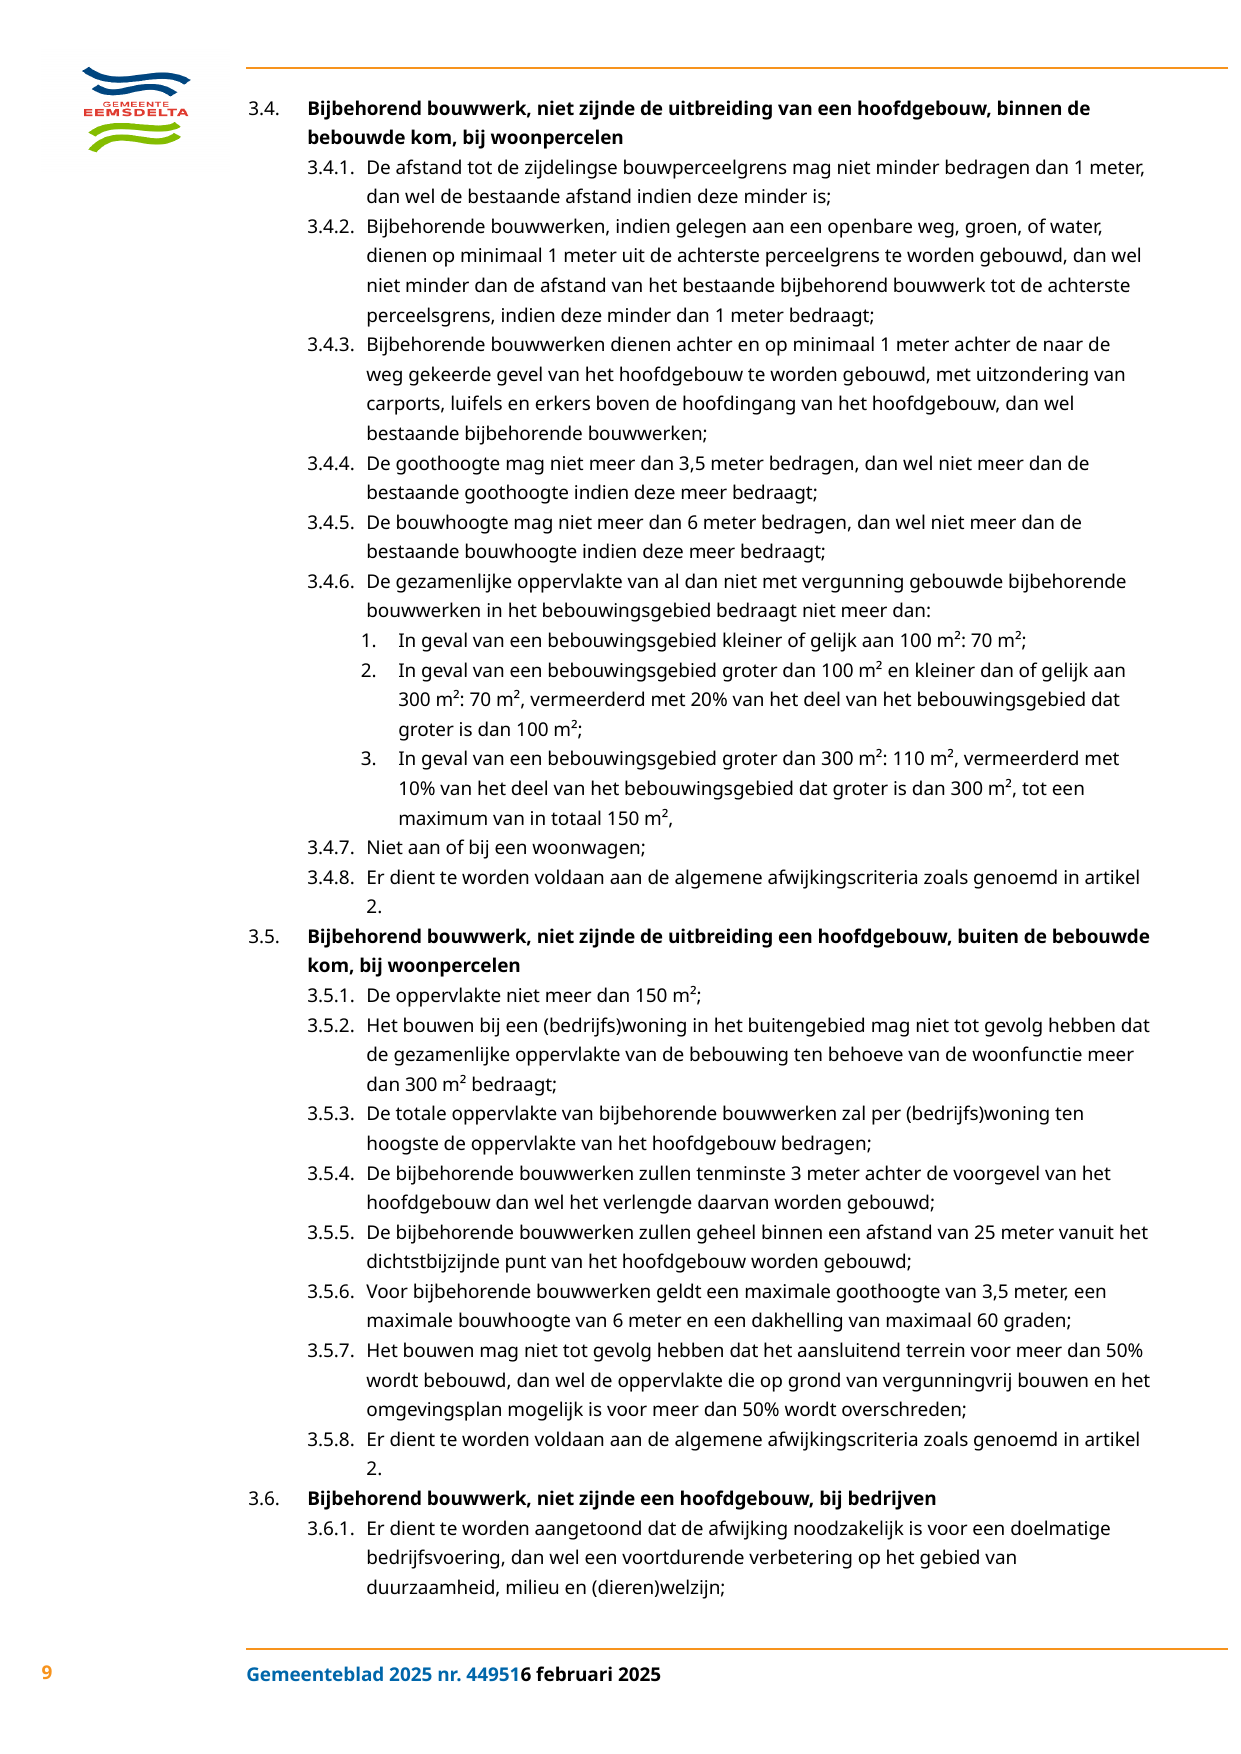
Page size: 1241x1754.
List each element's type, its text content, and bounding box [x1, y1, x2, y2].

list Het bouwen mag niet tot gevolg hebben dat het aansluitend terrein voor meer dan 50% wordt bebouwd, dan wel de oppervlakte die op grond van vergunningvrij bouwen en het omgevingsplan mogelijk is voor meer dan 50% wordt overschreden; [307, 1337, 1152, 1422]
list Niet aan of bij een woonwagen; [307, 834, 1152, 860]
list De afstand tot de zijdelingse bouwperceelgrens mag niet minder bedragen dan 1 meter, dan wel de bestaande afstand indien deze minder is; [307, 154, 1152, 209]
list Er dient te worden voldaan aan de algemene afwijkingscriteria zoals genoemd in artikel 2. [307, 864, 1152, 919]
list In geval van een bebouwingsgebied groter dan 300 m²: 110 m², vermeerderd met 10% van het deel van het bebouwingsgebied dat groter is dan 300 m², tot een maximum van in totaal 150 m², [361, 746, 1152, 831]
list Bijbehorend bouwwerk, niet zijnde de uitbreiding een hoofdgebouw, buiten de bebouwde kom, bij woonpercelen [248, 923, 1152, 978]
list De totale oppervlakte van bijbehorende bouwwerken zal per (bedrijfs)woning ten hoogste de oppervlakte van het hoofdgebouw bedragen; [307, 1101, 1152, 1156]
list De oppervlakte niet meer dan 150 m²; [307, 982, 1152, 1008]
list Bijbehorend bouwwerk, niet zijnde de uitbreiding van een hoofdgebouw, binnen de bebouwde kom, bij woonpercelen [248, 95, 1152, 150]
list In geval van een bebouwingsgebied groter dan 100 m² en kleiner dan of gelijk aan 300 m²: 70 m², vermeerderd met 20% van het deel van het bebouwingsgebied dat groter is dan 100 m²; [361, 657, 1152, 742]
list De bijbehorende bouwwerken zullen geheel binnen een afstand van 25 meter vanuit het dichtstbijzijnde punt van het hoofdgebouw worden gebouwd; [307, 1219, 1152, 1274]
list Er dient te worden voldaan aan de algemene afwijkingscriteria zoals genoemd in artikel 2. [307, 1426, 1152, 1481]
list De bijbehorende bouwwerken zullen tenminste 3 meter achter de voorgevel van het hoofdgebouw dan wel het verlengde daarvan worden gebouwd; [307, 1160, 1152, 1215]
list Bijbehorende bouwwerken, indien gelegen aan een openbare weg, groen, of water, dienen op minimaal 1 meter uit de achterste perceelgrens te worden gebouwd, dan wel niet minder dan de afstand van het bestaande bijbehorend bouwwerk tot de achterste perceelsgrens, indien deze minder dan 1 meter bedraagt; [307, 213, 1152, 328]
list Het bouwen bij een (bedrijfs)woning in het buitengebied mag niet tot gevolg hebben dat de gezamenlijke oppervlakte van de bebouwing ten behoeve van de woonfunctie meer dan 300 m² bedraagt; [307, 1012, 1152, 1097]
list De bouwhoogte mag niet meer dan 6 meter bedragen, dan wel niet meer dan de bestaande bouwhoogte indien deze meer bedraagt; [307, 509, 1152, 564]
list Bijbehorend bouwwerk, niet zijnde een hoofdgebouw, bij bedrijven [248, 1485, 1152, 1511]
list Er dient te worden aangetoond dat de afwijking noodzakelijk is voor een doelmatige bedrijfsvoering, dan wel een voortdurende verbetering op het gebied van duurzaamheid, milieu en (dieren)welzijn; [307, 1515, 1152, 1600]
list In geval van een bebouwingsgebied kleiner of gelijk aan 100 m²: 70 m²; [361, 627, 1152, 653]
list De gezamenlijke oppervlakte van al dan niet met vergunning gebouwde bijbehorende bouwwerken in het bebouwingsgebied bedraagt niet meer dan: [307, 568, 1152, 623]
list Voor bijbehorende bouwwerken geldt een maximale goothoogte van 3,5 meter, een maximale bouwhoogte van 6 meter en een dakhelling van maximaal 60 graden; [307, 1278, 1152, 1333]
list De goothoogte mag niet meer dan 3,5 meter bedragen, dan wel niet meer dan de bestaande goothoogte indien deze meer bedraagt; [307, 450, 1152, 505]
list Bijbehorende bouwwerken dienen achter en op minimaal 1 meter achter de naar de weg gekeerde gevel van het hoofdgebouw te worden gebouwd, met uitzondering van carports, luifels en erkers boven de hoofdingang van het hoofdgebouw, dan wel bestaande bijbehorende bouwwerken; [307, 331, 1152, 446]
picture [41, 47, 231, 172]
